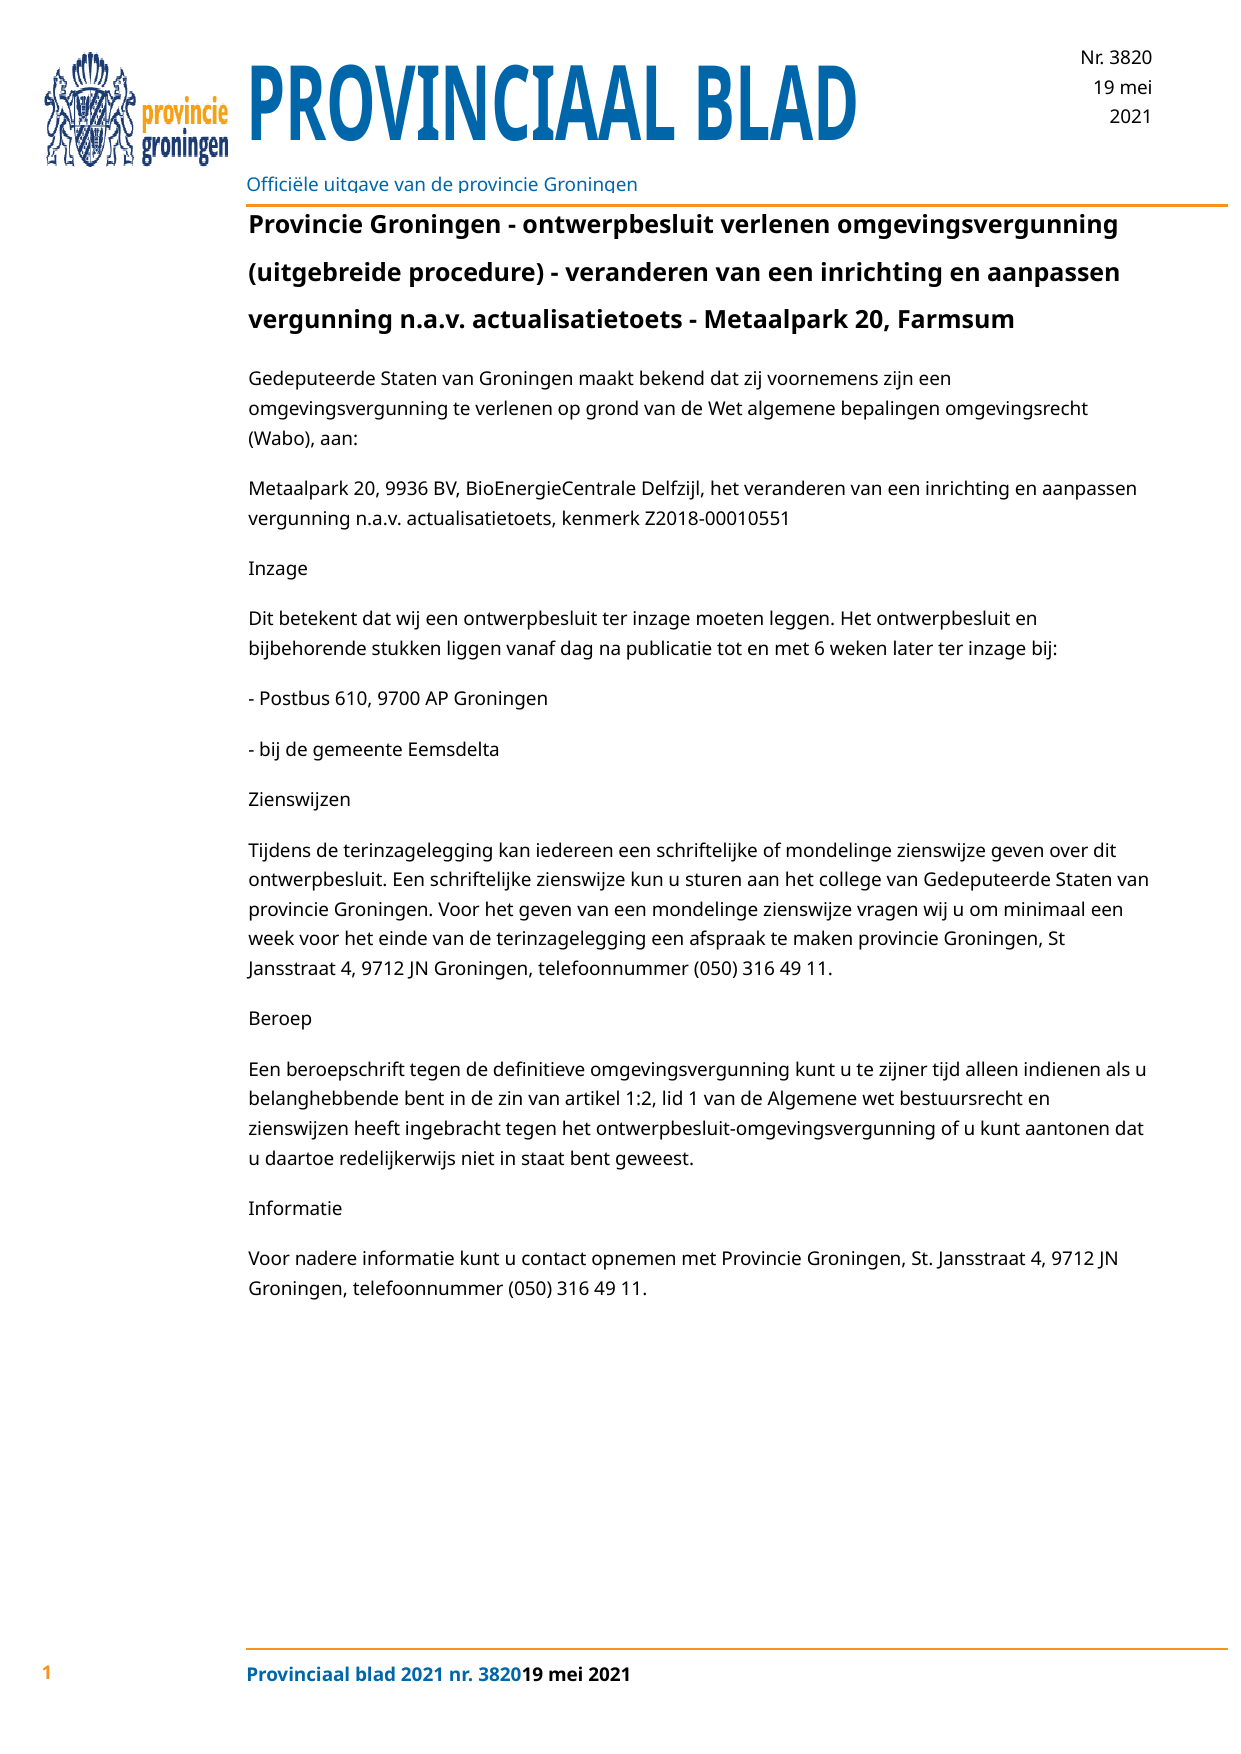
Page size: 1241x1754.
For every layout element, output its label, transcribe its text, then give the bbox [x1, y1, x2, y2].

text Een beroepschrift tegen de definitieve omgevingsvergunning kunt u te zijner tijd alleen indienen als u belanghebbende bent in de zin van artikel 1:2, lid 1 van de Algemene wet bestuursrecht en zienswijzen heeft ingebracht tegen het ontwerpbesluit-omgevingsvergunning of u kunt aantonen dat u daartoe redelijkerwijs niet in staat bent geweest. [248, 1056, 1152, 1170]
text Informatie [248, 1195, 1152, 1221]
text Provincie Groningen - ontwerpbesluit verlenen omgevingsvergunning (uitgebreide procedure) - veranderen van een inrichting en aanpassen vergunning n.a.v. actualisatietoets - Metaalpark 20, Farmsum [248, 207, 1152, 336]
text Inzage [248, 555, 1152, 581]
text Voor nadere informatie kunt u contact opnemen met Provincie Groningen, St. Jansstraat 4, 9712 JN Groningen, telefoonnummer (050) 316 49 11. [248, 1246, 1152, 1301]
text Gedeputeerde Staten van Groningen maakt bekend dat zij voornemens zijn een omgevingsvergunning te verlenen op grond van de Wet algemene bepalingen omgevingsrecht (Wabo), aan: [248, 366, 1152, 450]
text Zienswijzen [248, 786, 1152, 812]
text Beroep [248, 1006, 1152, 1031]
text Tijdens de terinzagelegging kan iedereen een schriftelijke of mondelinge zienswijze geven over dit ontwerpbesluit. Een schriftelijke zienswijze kun u sturen aan het college van Gedeputeerde Staten van provincie Groningen. Voor het geven van een mondelinge zienswijze vragen wij u om minimaal een week voor het einde van de terinzagelegging een afspraak te maken provincie Groningen, St Jansstraat 4, 9712 JN Groningen, telefoonnummer (050) 316 49 11. [248, 837, 1152, 981]
text - Postbus 610, 9700 AP Groningen [248, 686, 1152, 711]
text Metaalpark 20, 9936 BV, BioEnergieCentrale Delfzijl, het veranderen van een inrichting en aanpassen vergunning n.a.v. actualisatietoets, kenmerk Z2018-00010551 [248, 475, 1152, 530]
text Dit betekent dat wij een ontwerpbesluit ter inzage moeten leggen. Het ontwerpbesluit en bijbehorende stukken liggen vanaf dag na publicatie tot en met 6 weken later ter inzage bij: [248, 606, 1152, 661]
picture [41, 47, 231, 172]
text - bij de gemeente Eemsdelta [248, 736, 1152, 762]
